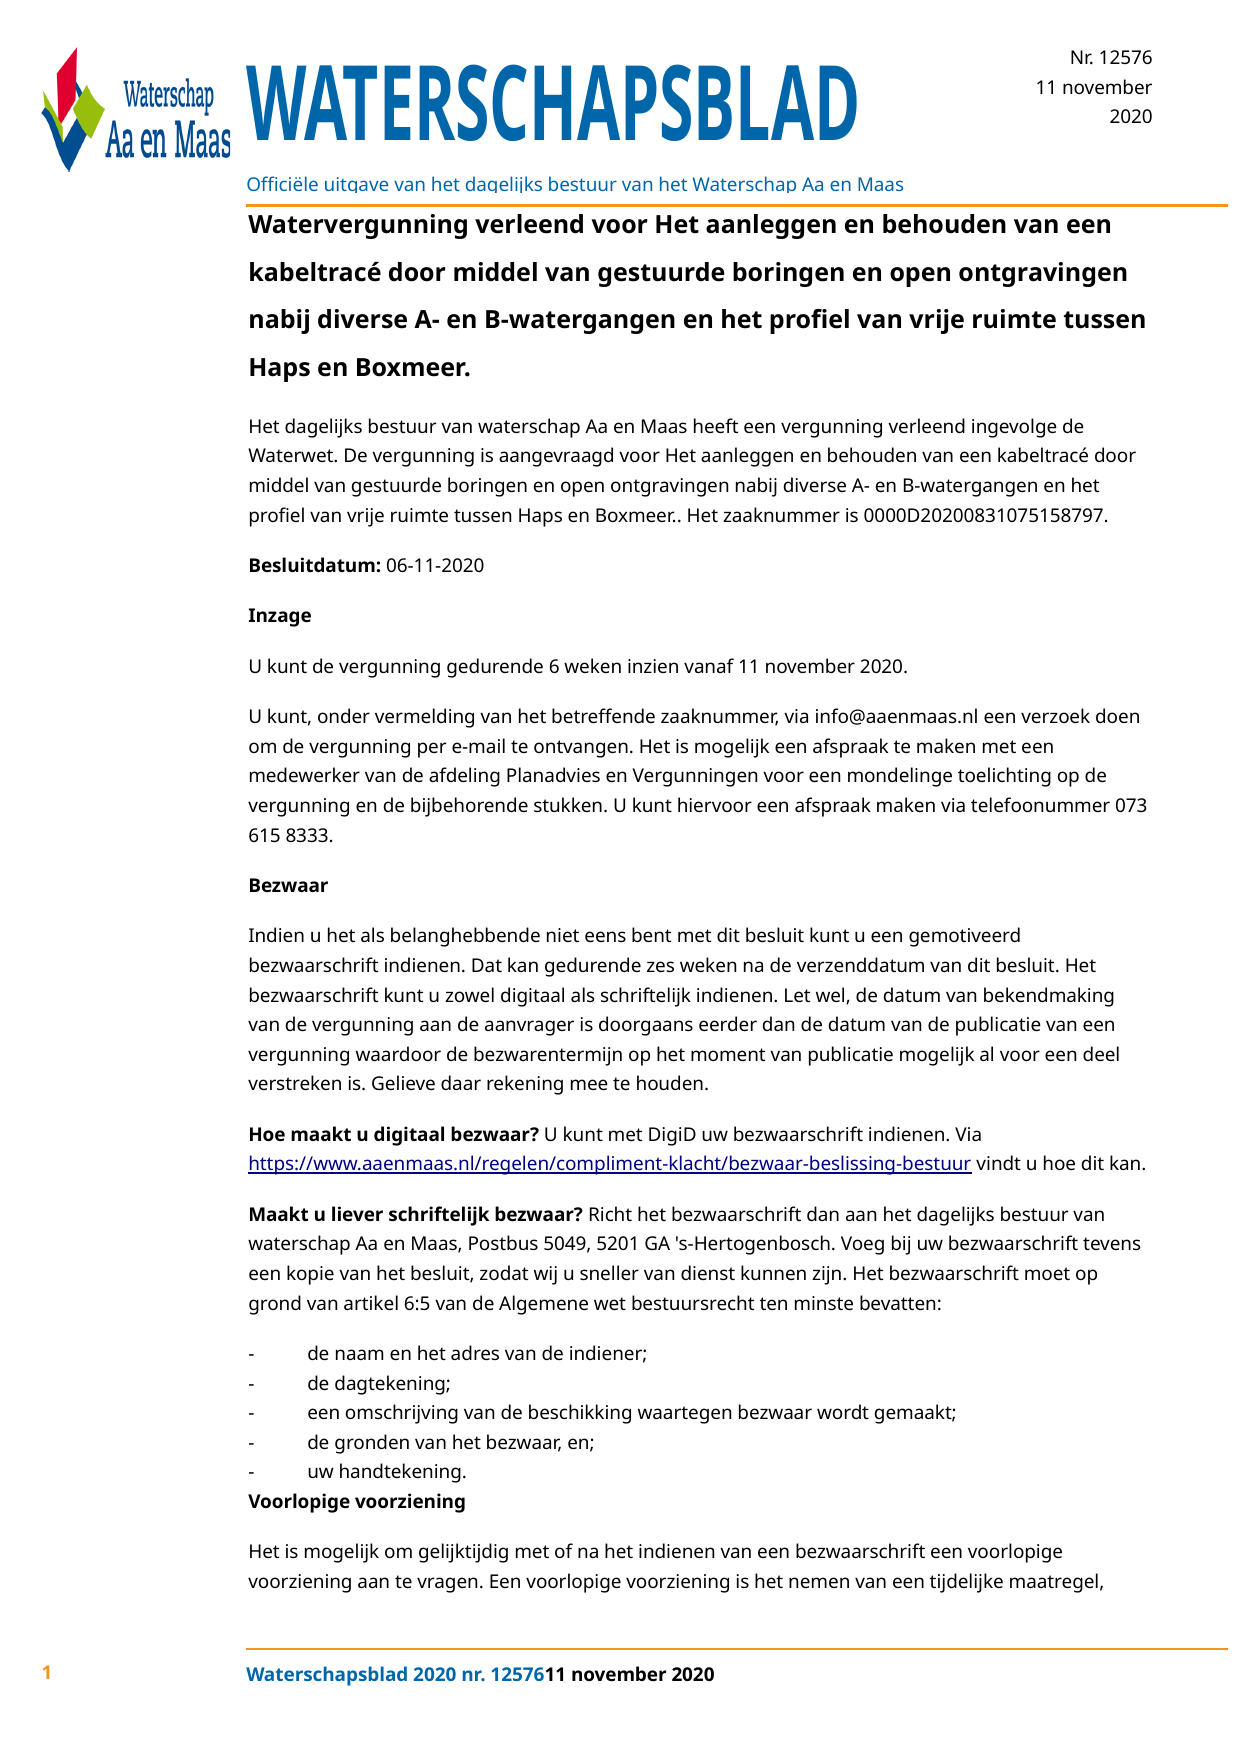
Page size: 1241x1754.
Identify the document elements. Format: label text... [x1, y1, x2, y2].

text Indien u het als belanghebbende niet eens bent met dit besluit kunt u een gemotiveerd bezwaarschrift indienen. Dat kan gedurende zes weken na de verzenddatum van dit besluit. Het bezwaarschrift kunt u zowel digitaal als schriftelijk indienen. Let wel, de datum van bekendmaking van de vergunning aan de aanvrager is doorgaans eerder dan de datum van de publicatie van een vergunning waardoor de bezwarentermijn op het moment van publicatie mogelijk al voor een deel verstreken is. Gelieve daar rekening mee te houden. [248, 923, 1152, 1096]
list de naam en het adres van de indiener; [248, 1340, 1152, 1366]
text Bezwaar [248, 872, 1152, 898]
list de gronden van het bezwaar, en; [248, 1429, 1152, 1455]
text Hoe maakt u digitaal bezwaar? U kunt met DigiD uw bezwaarschrift indienen. Via https://www.aaenmaas.nl/regelen/compliment-klacht/bezwaar-beslissing-bestuur vindt u hoe dit kan. [248, 1121, 1152, 1176]
text Maakt u liever schriftelijk bezwaar? Richt het bezwaarschrift dan aan het dagelijks bestuur van waterschap Aa en Maas, Postbus 5049, 5201 GA 's-Hertogenbosch. Voeg bij uw bezwaarschrift tevens een kopie van het besluit, zodat wij u sneller van dienst kunnen zijn. Het bezwaarschrift moet op grond van artikel 6:5 van de Algemene wet bestuursrecht ten minste bevatten: [248, 1201, 1152, 1316]
text Voorlopige voorziening [248, 1488, 1152, 1514]
text Besluitdatum: 06-11-2020 [248, 552, 1152, 578]
text Het is mogelijk om gelijktijdig met of na het indienen van een bezwaarschrift een voorlopige voorziening aan te vragen. Een voorlopige voorziening is het nemen van een tijdelijke maatregel, [248, 1538, 1152, 1594]
text U kunt de vergunning gedurende 6 weken inzien vanaf 11 november 2020. [248, 653, 1152, 679]
text Het dagelijks bestuur van waterschap Aa en Maas heeft een vergunning verleend ingevolge de Waterwet. De vergunning is aangevraagd voor Het aanleggen en behouden van een kabeltracé door middel van gestuurde boringen en open ontgravingen nabij diverse A- en B-watergangen en het profiel van vrije ruimte tussen Haps en Boxmeer.. Het zaaknummer is 0000D20200831075158797. [248, 413, 1152, 528]
text Watervergunning verleend voor Het aanleggen en behouden van een kabeltracé door middel van gestuurde boringen en open ontgravingen nabij diverse A- en B-watergangen en het profiel van vrije ruimte tussen Haps en Boxmeer. [248, 207, 1152, 384]
text Inzage [248, 603, 1152, 628]
list de dagtekening; [248, 1370, 1152, 1396]
text U kunt, onder vermelding van het betreffende zaaknummer, via info@aaenmaas.nl een verzoek doen om de vergunning per e-mail te ontvangen. Het is mogelijk een afspraak te maken met een medewerker van de afdeling Planadvies en Vergunningen voor een mondelinge toelichting op de vergunning en de bijbehorende stukken. U kunt hiervoor een afspraak maken via telefoonummer 073 615 8333. [248, 703, 1152, 848]
list uw handtekening. [248, 1458, 1152, 1484]
list een omschrijving van de beschikking waartegen bezwaar wordt gemaakt; [248, 1399, 1152, 1425]
picture [41, 47, 231, 172]
